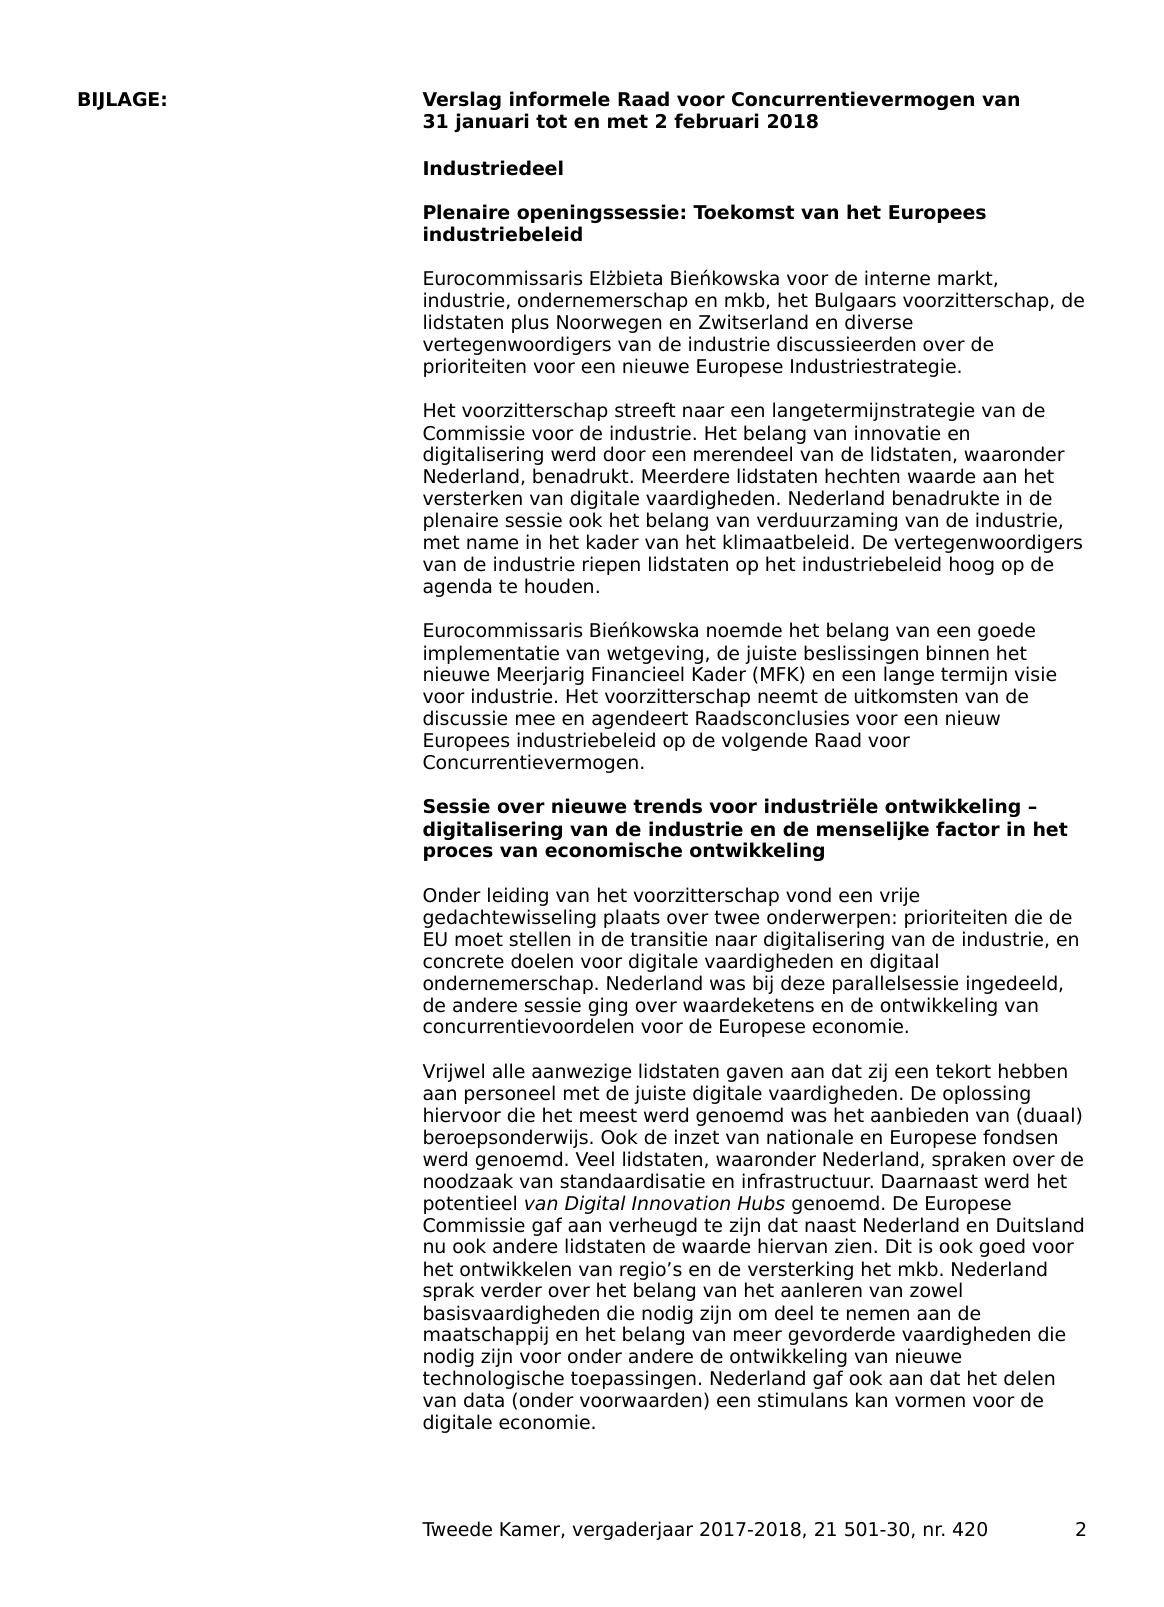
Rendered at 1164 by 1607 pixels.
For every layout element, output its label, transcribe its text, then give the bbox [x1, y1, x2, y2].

text Vrijwel alle aanwezige lidstaten gaven aan dat zij een tekort hebben aan personeel met de juiste digitale vaardigheden. De oplossing hiervoor die het meest werd genoemd was het aanbieden van (duaal) beroepsonderwijs. Ook de inzet van nationale en Europese fondsen werd genoemd. Veel lidstaten, waaronder Nederland, spraken over de noodzaak van standaardisatie en infrastructuur. Daarnaast werd het potentieel van Digital Innovation Hubs genoemd. De Europese Commissie gaf aan verheugd te zijn dat naast Nederland en Duitsland nu ook andere lidstaten de waarde hiervan zien. Dit is ook goed voor het ontwikkelen van regio’s en de versterking het mkb. Nederland sprak verder over het belang van het aanleren van zowel basisvaardigheden die nodig zijn om deel te nemen aan de maatschappij en het belang van meer gevorderde vaardigheden die nodig zijn voor onder andere de ontwikkeling van nieuwe technologische toepassingen. Nederland gaf ook aan dat het delen van data (onder voorwaarden) een stimulans kan vormen voor de digitale economie. [422, 1061, 1087, 1434]
subtitle Sessie over nieuwe trends voor industriële ontwikkeling – digitalisering van de industrie en de menselijke factor in het proces van economische ontwikkeling [422, 796, 1087, 862]
text Eurocommissaris Elżbieta Bieńkowska voor de interne markt, industrie, ondernemerschap en mkb, het Bulgaars voorzitterschap, de lidstaten plus Noorwegen en Zwitserland en diverse vertegenwoordigers van de industrie discussieerden over de prioriteiten voor een nieuwe Europese Industriestrategie. [422, 268, 1087, 378]
subtitle BIJLAGE: Verslag informele Raad voor Concurrentievermogen van 31 januari tot en met 2 februari 2018 [77, 89, 1087, 133]
text Onder leiding van het voorzitterschap vond een vrije gedachtewisseling plaats over twee onderwerpen: prioriteiten die de EU moet stellen in de transitie naar digitalisering van de industrie, en concrete doelen voor digitale vaardigheden en digitaal ondernemerschap. Nederland was bij deze parallelsessie ingedeeld, de andere sessie ging over waardeketens en de ontwikkeling van concurrentievoordelen voor de Europese economie. [422, 884, 1087, 1038]
text Het voorzitterschap streeft naar een langetermijnstrategie van de Commissie voor de industrie. Het belang van innovatie en digitalisering werd door een merendeel van de lidstaten, waaronder Nederland, benadrukt. Meerdere lidstaten hechten waarde aan het versterken van digitale vaardigheden. Nederland benadrukte in de plenaire sessie ook het belang van verduurzaming van de industrie, met name in het kader van het klimaatbeleid. De vertegenwoordigers van de industrie riepen lidstaten op het industriebeleid hoog op de agenda te houden. [422, 400, 1087, 598]
subtitle Industriedeel [422, 158, 1087, 180]
text Eurocommissaris Bieńkowska noemde het belang van een goede implementatie van wetgeving, de juiste beslissingen binnen het nieuwe Meerjarig Financieel Kader (MFK) en een lange termijn visie voor industrie. Het voorzitterschap neemt de uitkomsten van de discussie mee en agendeert Raadsconclusies voor een nieuw Europees industriebeleid op de volgende Raad voor Concurrentievermogen. [422, 620, 1087, 774]
subtitle Plenaire openingssessie: Toekomst van het Europees industriebeleid [422, 202, 1087, 246]
